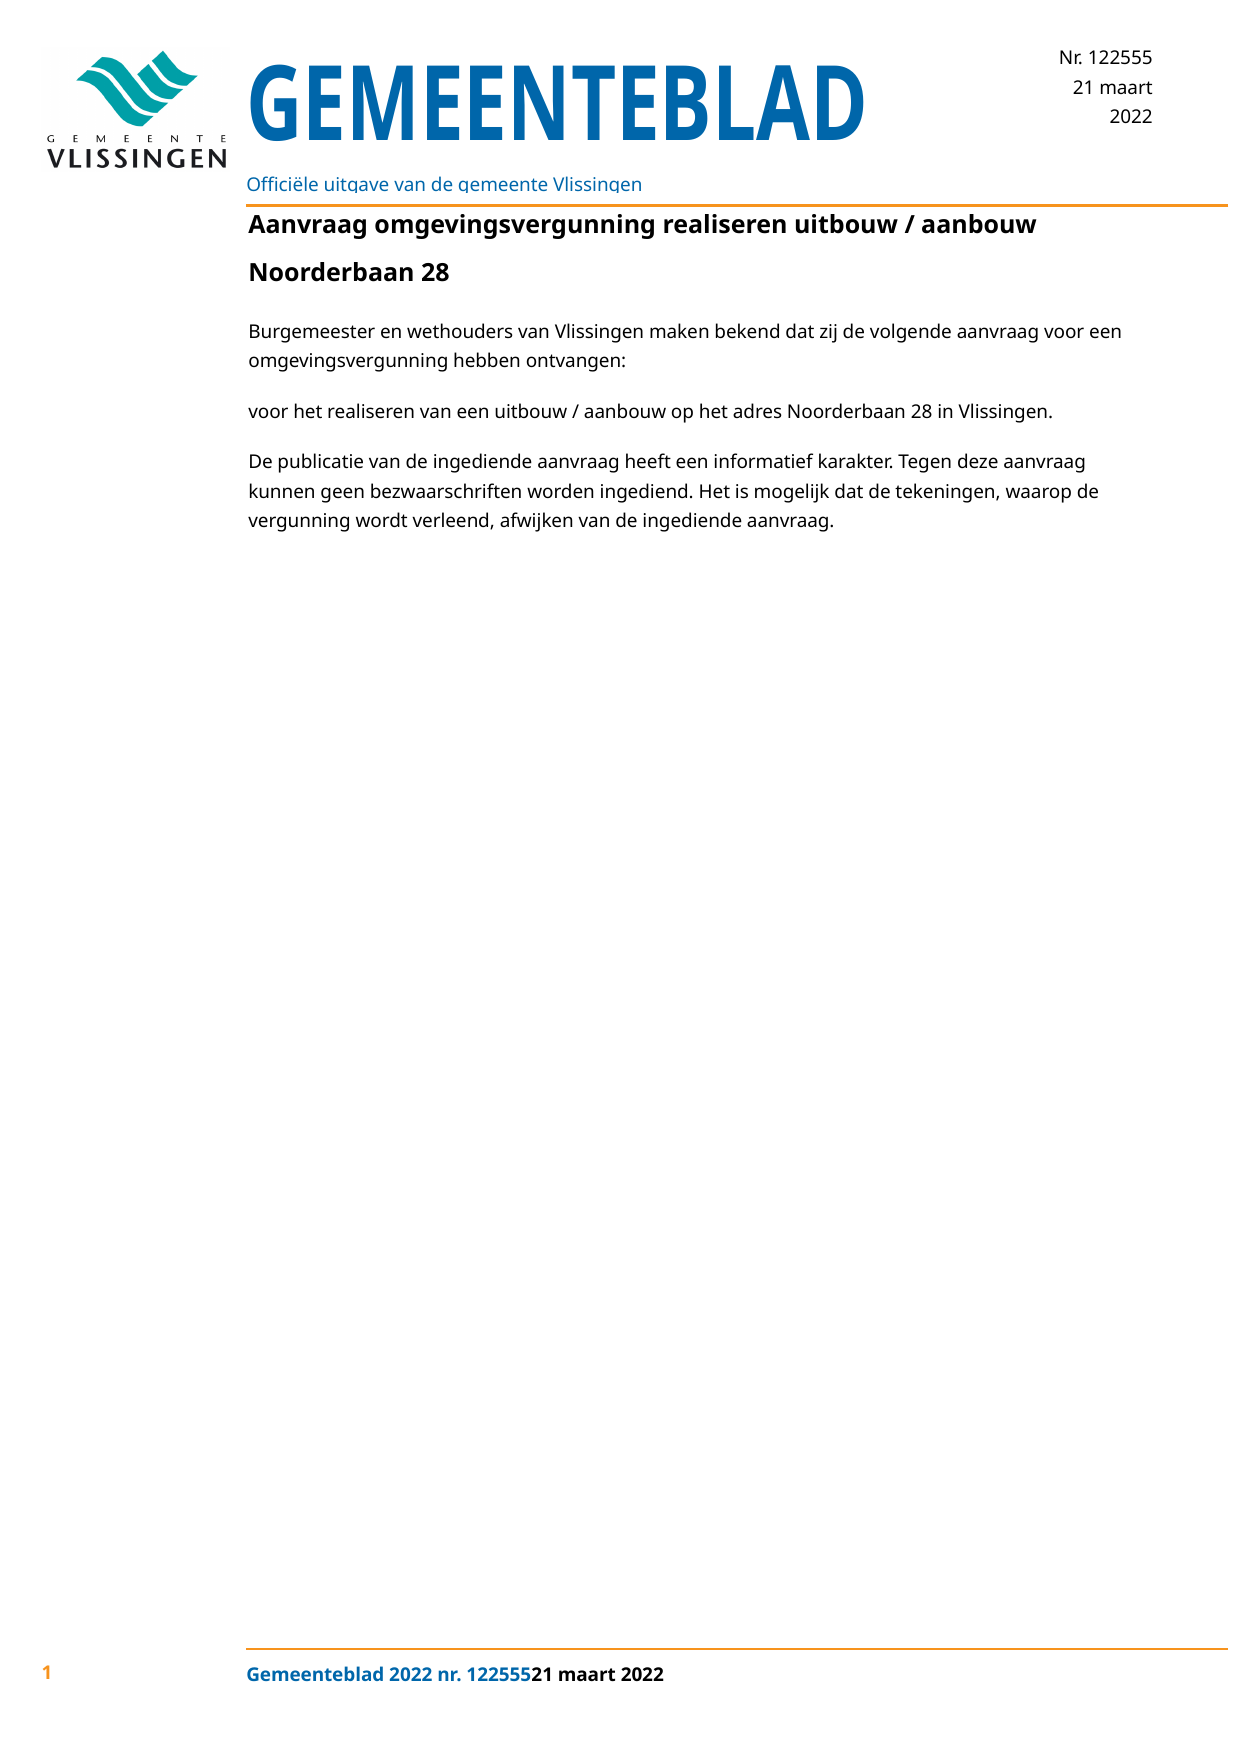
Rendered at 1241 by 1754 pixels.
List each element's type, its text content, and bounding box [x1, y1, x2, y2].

text Burgemeester en wethouders van Vlissingen maken bekend dat zij de volgende aanvraag voor een omgevingsvergunning hebben ontvangen: [248, 318, 1152, 373]
text voor het realiseren van een uitbouw / aanbouw op het adres Noorderbaan 28 in Vlissingen. [248, 398, 1152, 424]
text Aanvraag omgevingsvergunning realiseren uitbouw / aanbouw Noorderbaan 28 [248, 207, 1152, 288]
picture [41, 47, 231, 172]
text De publicatie van de ingediende aanvraag heeft een informatief karakter. Tegen deze aanvraag kunnen geen bezwaarschriften worden ingediend. Het is mogelijk dat de tekeningen, waarop de vergunning wordt verleend, afwijken van de ingediende aanvraag. [248, 448, 1152, 533]
